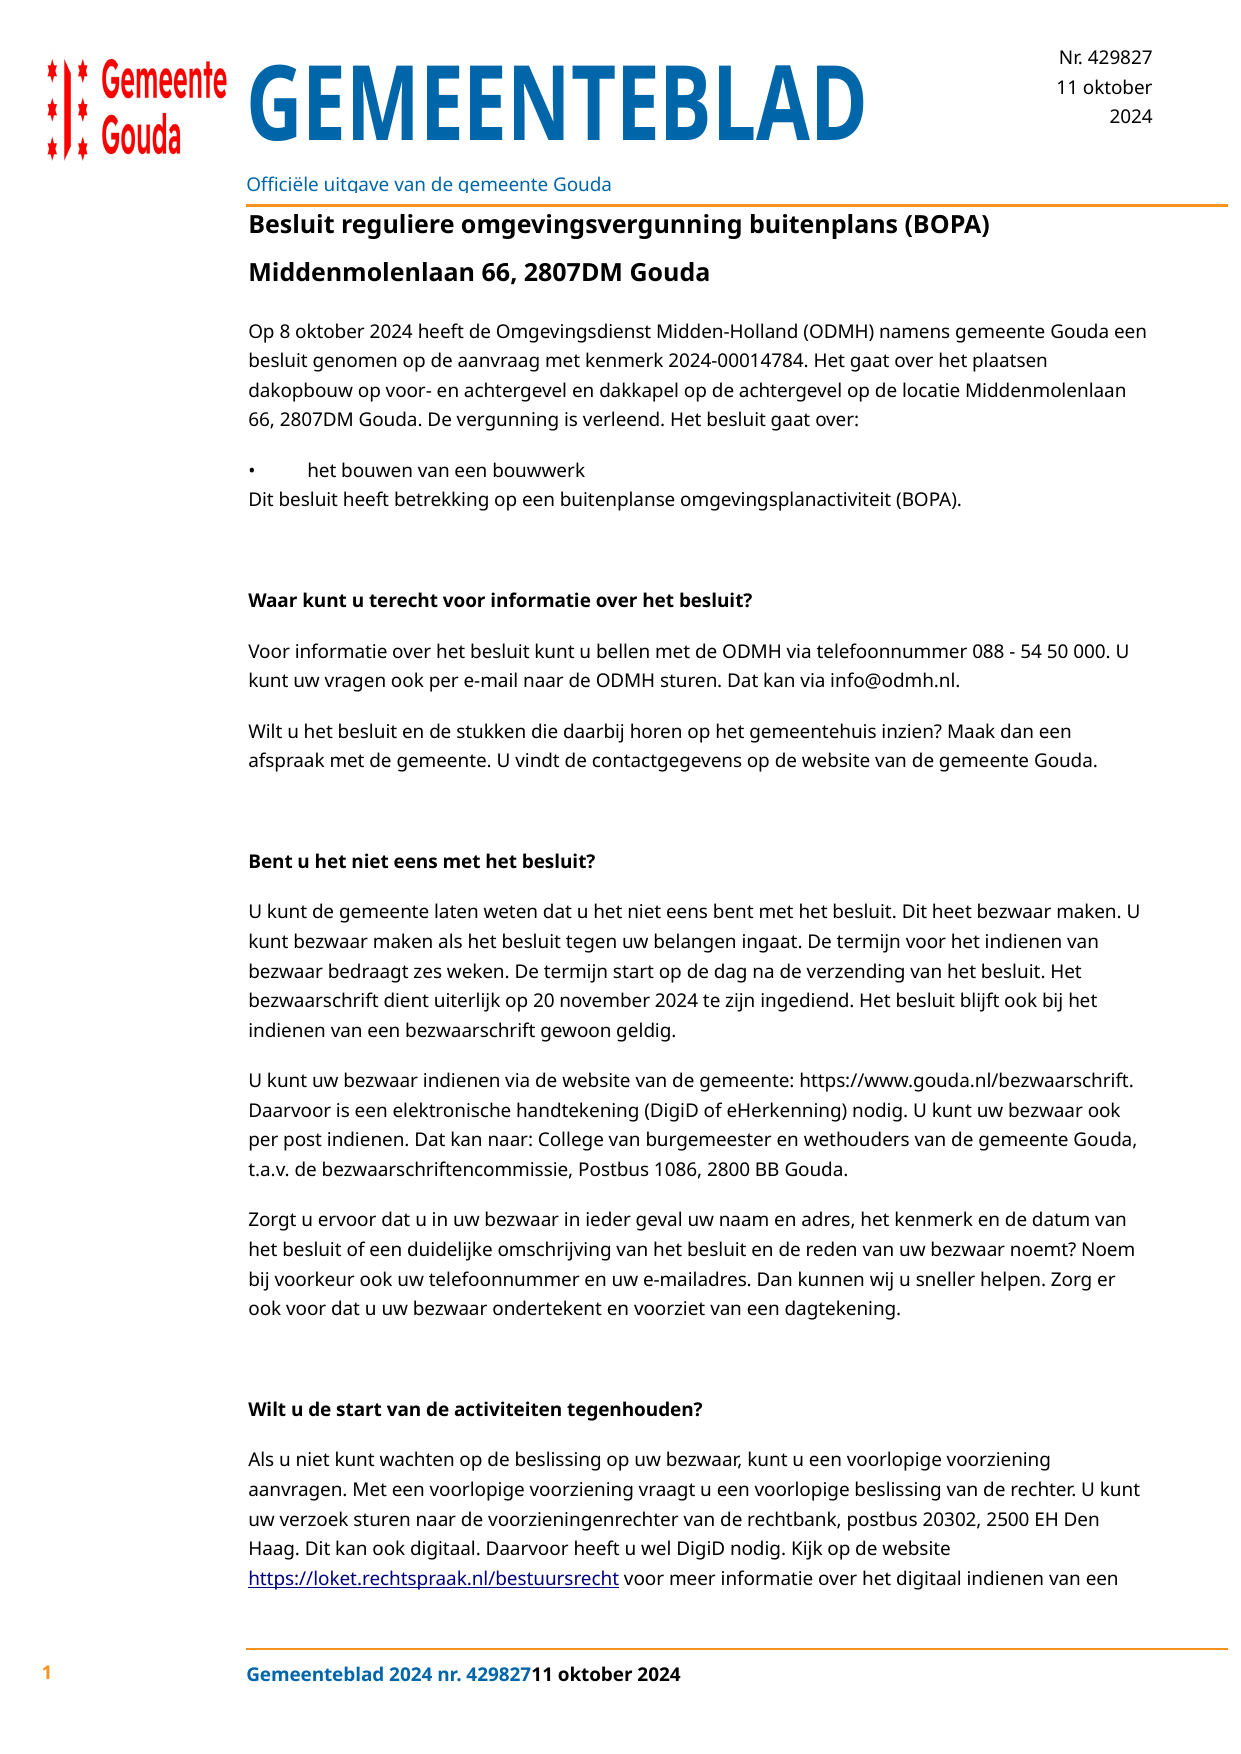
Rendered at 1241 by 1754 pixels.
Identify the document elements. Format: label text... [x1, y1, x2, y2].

text Wilt u de start van de activiteiten tegenhouden? [248, 1396, 1152, 1422]
list het bouwen van een bouwwerk [248, 457, 1152, 483]
text Op 8 oktober 2024 heeft de Omgevingsdienst Midden-Holland (ODMH) namens gemeente Gouda een besluit genomen op de aanvraag met kenmerk 2024-00014784. Het gaat over het plaatsen dakopbouw op voor- en achtergevel en dakkapel op de achtergevel op de locatie Middenmolenlaan 66, 2807DM Gouda. De vergunning is verleend. Het besluit gaat over: [248, 318, 1152, 432]
text Wilt u het besluit en de stukken die daarbij horen op het gemeentehuis inzien? Maak dan een afspraak met de gemeente. U vindt de contactgegevens op de website van de gemeente Gouda. [248, 718, 1152, 773]
text Dit besluit heeft betrekking op een buitenplanse omgevingsplanactiviteit (BOPA). [248, 487, 1152, 512]
text Besluit reguliere omgevingsvergunning buitenplans (BOPA) Middenmolenlaan 66, 2807DM Gouda [248, 207, 1152, 288]
text Zorgt u ervoor dat u in uw bezwaar in ieder geval uw naam en adres, het kenmerk en de datum van het besluit of een duidelijke omschrijving van het besluit en de reden van uw bezwaar noemt? Noem bij voorkeur ook uw telefoonnummer en uw e-mailadres. Dan kunnen wij u sneller helpen. Zorg er ook voor dat u uw bezwaar ondertekent en voorziet van een dagtekening. [248, 1207, 1152, 1321]
text U kunt uw bezwaar indienen via de website van de gemeente: https://www.gouda.nl/bezwaarschrift. Daarvoor is een elektronische handtekening (DigiD of eHerkenning) nodig. U kunt uw bezwaar ook per post indienen. Dat kan naar: College van burgemeester en wethouders van de gemeente Gouda, t.a.v. de bezwaarschriftencommissie, Postbus 1086, 2800 BB Gouda. [248, 1067, 1152, 1182]
text Bent u het niet eens met het besluit? [248, 848, 1152, 874]
picture [41, 47, 231, 172]
text Voor informatie over het besluit kunt u bellen met de ODMH via telefoonnummer 088 - 54 50 000. U kunt uw vragen ook per e-mail naar de ODMH sturen. Dat kan via info@odmh.nl. [248, 638, 1152, 693]
text Waar kunt u terecht voor informatie over het besluit? [248, 587, 1152, 613]
text U kunt de gemeente laten weten dat u het niet eens bent met het besluit. Dit heet bezwaar maken. U kunt bezwaar maken als het besluit tegen uw belangen ingaat. De termijn voor het indienen van bezwaar bedraagt zes weken. De termijn start op de dag na de verzending van het besluit. Het bezwaarschrift dient uiterlijk op 20 november 2024 te zijn ingediend. Het besluit blijft ook bij het indienen van een bezwaarschrift gewoon geldig. [248, 899, 1152, 1043]
text Als u niet kunt wachten op de beslissing op uw bezwaar, kunt u een voorlopige voorziening aanvragen. Met een voorlopige voorziening vraagt u een voorlopige beslissing van de rechter. U kunt uw verzoek sturen naar de voorzieningenrechter van de rechtbank, postbus 20302, 2500 EH Den Haag. Dit kan ook digitaal. Daarvoor heeft u wel DigiD nodig. Kijk op de website https://loket.rechtspraak.nl/bestuursrecht voor meer informatie over het digitaal indienen van een [248, 1447, 1152, 1591]
